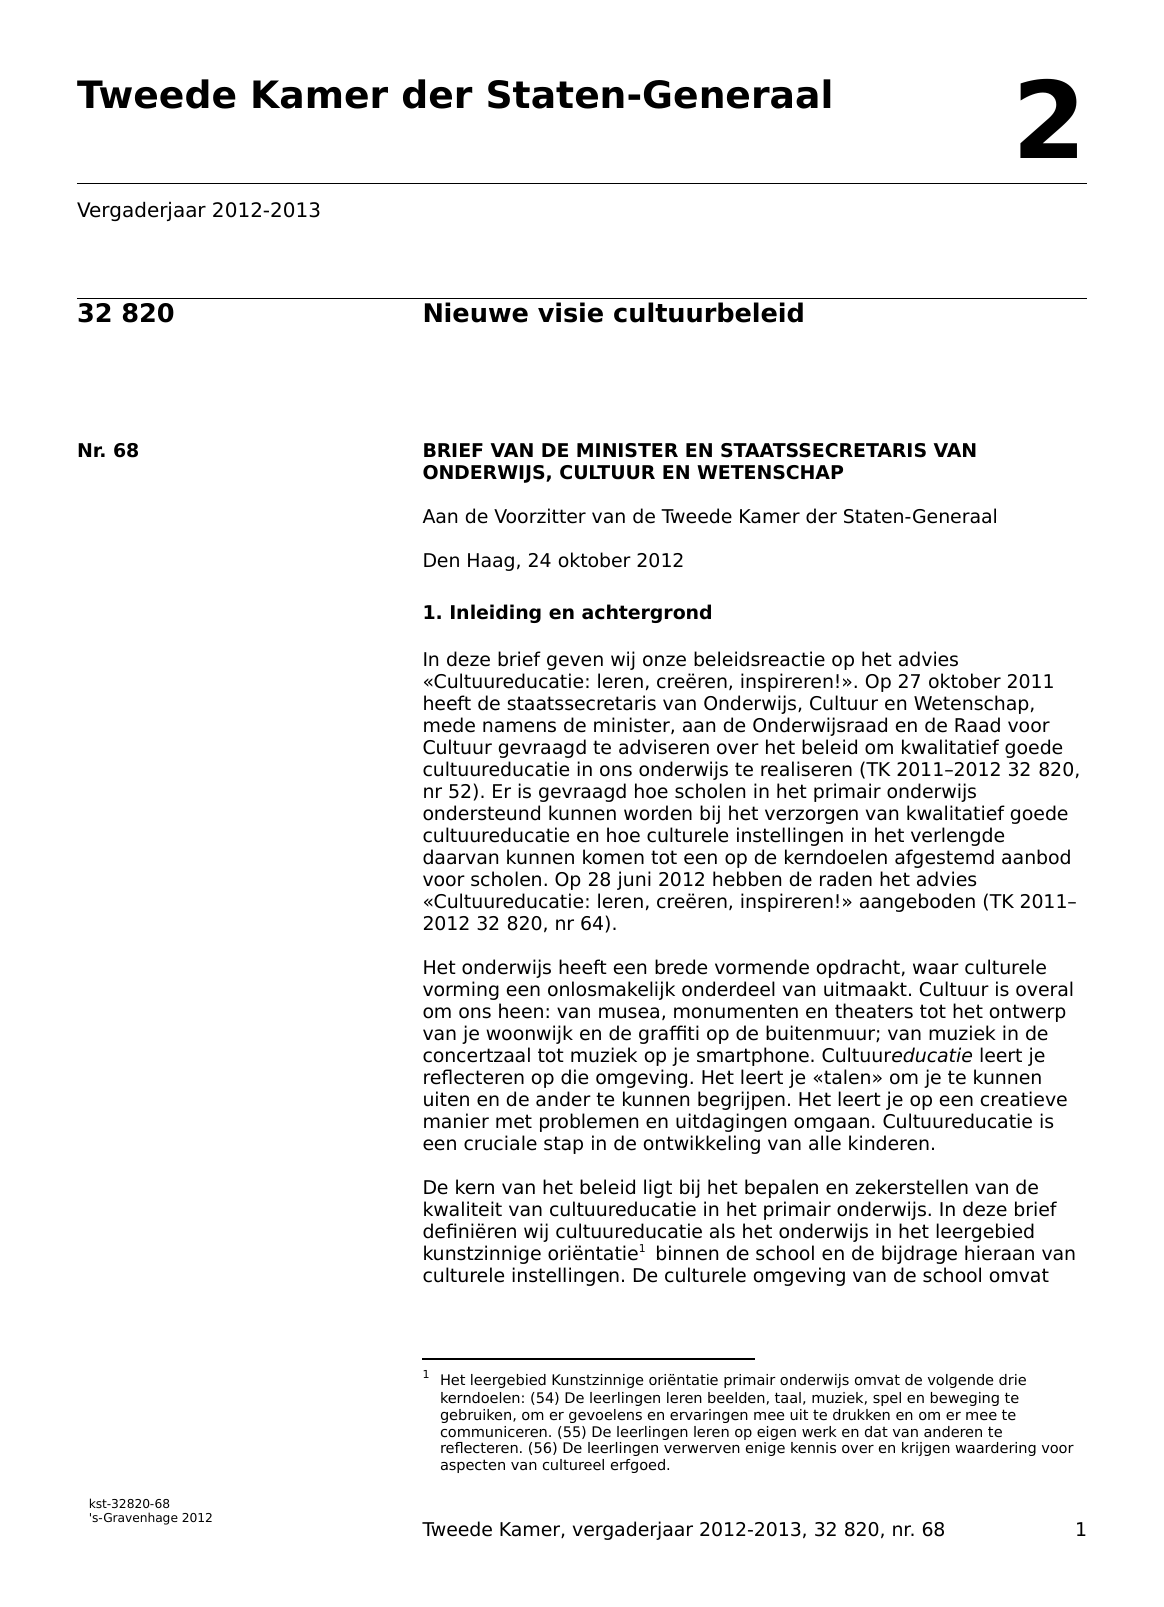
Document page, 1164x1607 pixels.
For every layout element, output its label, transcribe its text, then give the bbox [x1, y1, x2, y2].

table_cell Vergaderjaar 2012-2013 [77, 184, 1087, 298]
text In deze brief geven wij onze beleidsreactie op het advies «Cultuureducatie: leren, creëren, inspireren!». Op 27 oktober 2011 heeft de staatssecretaris van Onderwijs, Cultuur en Wetenschap, mede namens de minister, aan de Onderwijsraad en de Raad voor Cultuur gevraagd te adviseren over het beleid om kwalitatief goede cultuureducatie in ons onderwijs te realiseren (TK 2011–2012 32 820, nr 52). Er is gevraagd hoe scholen in het primair onderwijs ondersteund kunnen worden bij het verzorgen van kwalitatief goede cultuureducatie en hoe culturele instellingen in het verlengde daarvan kunnen komen tot een op de kerndoelen afgestemd aanbod voor scholen. Op 28 juni 2012 hebben de raden het advies «Cultuureducatie: leren, creëren, inspireren!» aangeboden (TK 2011–2012 32 820, nr 64). [422, 649, 1087, 935]
text Aan de Voorzitter van de Tweede Kamer der Staten-Generaal [422, 506, 1087, 528]
text kst-32820-68 [88, 1497, 323, 1511]
text Het leergebied Kunstzinnige oriëntatie primair onderwijs omvat de volgende drie kerndoelen: (54) De leerlingen leren beelden, taal, muziek, spel en beweging te gebruiken, om er gevoelens en ervaringen mee uit te drukken en om er mee te communiceren. (55) De leerlingen leren op eigen werk en dat van anderen te reflecteren. (56) De leerlingen verwerven enige kennis over en krijgen waardering voor aspecten van cultureel erfgoed. [422, 1368, 1087, 1474]
table_header 2 [886, 59, 1087, 183]
text Het onderwijs heeft een brede vormende opdracht, waar culturele vorming een onlosmakelijk onderdeel van uitmaakt. Cultuur is overal om ons heen: van musea, monumenten en theaters tot het ontwerp van je woonwijk en de graffiti op de buitenmuur; van muziek in de concertzaal tot muziek op je smartphone. Cultuureducatie leert je reflecteren op die omgeving. Het leert je «talen» om je te kunnen uiten en de ander te kunnen begrijpen. Het leert je op een creatieve manier met problemen en uitdagingen omgaan. Cultuureducatie is een cruciale stap in de ontwikkeling van alle kinderen. [422, 957, 1087, 1155]
text 's-Gravenhage 2012 [88, 1511, 323, 1525]
subtitle 32 820 Nieuwe visie cultuurbeleid [77, 299, 1087, 329]
text De kern van het beleid ligt bij het bepalen en zekerstellen van de kwaliteit van cultuureducatie in het primair onderwijs. In deze brief definiëren wij cultuureducatie als het onderwijs in het leergebied kunstzinnige oriëntatie binnen de school en de bijdrage hieraan van culturele instellingen. De culturele omgeving van de school omvat [422, 1177, 1087, 1287]
subtitle 1. Inleiding en achtergrond [422, 602, 1087, 624]
subtitle Nr. 68 BRIEF VAN DE MINISTER EN STAATSSECRETARIS VAN ONDERWIJS, CULTUUR EN WETENSCHAP [77, 440, 1087, 484]
text Den Haag, 24 oktober 2012 [422, 550, 1087, 572]
table_header Tweede Kamer der Staten-Generaal [77, 59, 886, 183]
